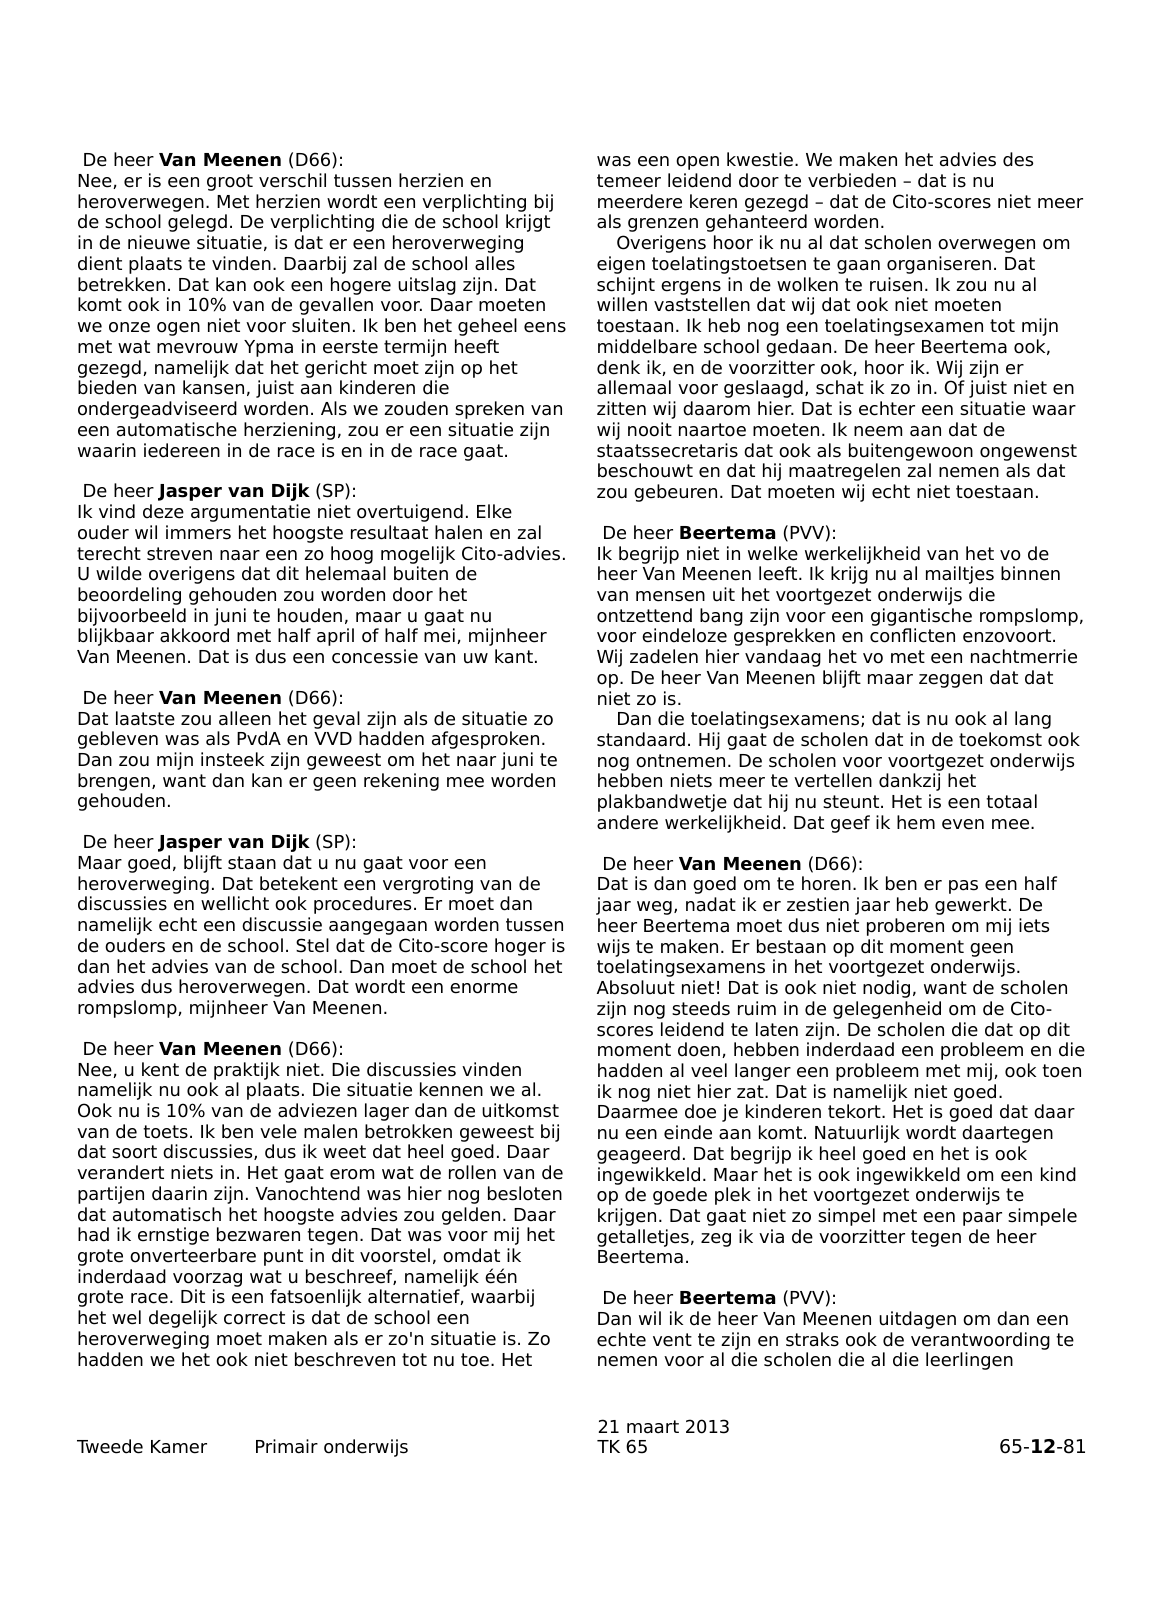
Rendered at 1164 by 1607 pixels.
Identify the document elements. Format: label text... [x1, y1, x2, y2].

text De heer Jasper van Dijk (SP): [77, 481, 567, 502]
text De heer Beertema (PVV): [596, 1288, 1087, 1309]
text De heer Van Meenen (D66): [77, 688, 567, 708]
text De heer Van Meenen (D66): [77, 150, 567, 171]
text Ik begrijp niet in welke werkelijkheid van het vo de heer Van Meenen leeft. Ik krijg nu al mailtjes binnen van mensen uit het voortgezet onderwijs die ontzettend bang zijn voor een gigantische rompslomp, voor eindeloze gesprekken en conflicten enzovoort. Wij zadelen hier vandaag het vo met een nachtmerrie op. De heer Van Meenen blijft maar zeggen dat dat niet zo is. [596, 543, 1087, 709]
text De heer Van Meenen (D66): [596, 853, 1087, 874]
text De heer Jasper van Dijk (SP): [77, 832, 567, 853]
text De heer Beertema (PVV): [596, 523, 1087, 543]
text Overigens hoor ik nu al dat scholen overwegen om eigen toelatingstoetsen te gaan organiseren. Dat schijnt ergens in de wolken te ruisen. Ik zou nu al willen vaststellen dat wij dat ook niet moeten toestaan. Ik heb nog een toelatingsexamen tot mijn middelbare school gedaan. De heer Beertema ook, denk ik, en de voorzitter ook, hoor ik. Wij zijn er allemaal voor geslaagd, schat ik zo in. Of juist niet en zitten wij daarom hier. Dat is echter een situatie waar wij nooit naartoe moeten. Ik neem aan dat de staatssecretaris dat ook als buitengewoon ongewenst beschouwt en dat hij maatregelen zal nemen als dat zou gebeuren. Dat moeten wij echt niet toestaan. [596, 233, 1087, 503]
text Maar goed, blijft staan dat u nu gaat voor een heroverweging. Dat betekent een vergroting van de discussies en wellicht ook procedures. Er moet dan namelijk echt een discussie aangegaan worden tussen de ouders en de school. Stel dat de Cito-score hoger is dan het advies van de school. Dan moet de school het advies dus heroverwegen. Dat wordt een enorme rompslomp, mijnheer Van Meenen. [77, 853, 567, 1019]
text Dat laatste zou alleen het geval zijn als de situatie zo gebleven was als PvdA en VVD hadden afgesproken. Dan zou mijn insteek zijn geweest om het naar juni te brengen, want dan kan er geen rekening mee worden gehouden. [77, 708, 567, 812]
text Nee, u kent de praktijk niet. Die discussies vinden namelijk nu ook al plaats. Die situatie kennen we al. Ook nu is 10% van de adviezen lager dan de uitkomst van de toets. Ik ben vele malen betrokken geweest bij dat soort discussies, dus ik weet dat heel goed. Daar verandert niets in. Het gaat erom wat de rollen van de partijen daarin zijn. Vanochtend was hier nog besloten dat automatisch het hoogste advies zou gelden. Daar had ik ernstige bezwaren tegen. Dat was voor mij het grote onverteerbare punt in dit voorstel, omdat ik inderdaad voorzag wat u beschreef, namelijk één grote race. Dit is een fatsoenlijk alternatief, waarbij het wel degelijk correct is dat de school een heroverweging moet maken als er zo'n situatie is. Zo hadden we het ook niet beschreven tot nu toe. Het [77, 1059, 567, 1370]
text Dan wil ik de heer Van Meenen uitdagen om dan een echte vent te zijn en straks ook de verantwoording te nemen voor al die scholen die al die leerlingen [596, 1309, 1087, 1371]
text De heer Van Meenen (D66): [77, 1039, 567, 1059]
text Nee, er is een groot verschil tussen herzien en heroverwegen. Met herzien wordt een verplichting bij de school gelegd. De verplichting die de school krijgt in de nieuwe situatie, is dat er een heroverweging dient plaats te vinden. Daarbij zal de school alles betrekken. Dat kan ook een hogere uitslag zijn. Dat komt ook in 10% van de gevallen voor. Daar moeten we onze ogen niet voor sluiten. Ik ben het geheel eens met wat mevrouw Ypma in eerste termijn heeft gezegd, namelijk dat het gericht moet zijn op het bieden van kansen, juist aan kinderen die ondergeadviseerd worden. Als we zouden spreken van een automatische herziening, zou er een situatie zijn waarin iedereen in de race is en in de race gaat. [77, 171, 567, 461]
text was een open kwestie. We maken het advies des temeer leidend door te verbieden – dat is nu meerdere keren gezegd – dat de Cito-scores niet meer als grenzen gehanteerd worden. [596, 150, 1087, 233]
text Dat is dan goed om te horen. Ik ben er pas een half jaar weg, nadat ik er zestien jaar heb gewerkt. De heer Beertema moet dus niet proberen om mij iets wijs te maken. Er bestaan op dit moment geen toelatingsexamens in het voortgezet onderwijs. Absoluut niet! Dat is ook niet nodig, want de scholen zijn nog steeds ruim in de gelegenheid om de Cito-scores leidend te laten zijn. De scholen die dat op dit moment doen, hebben inderdaad een probleem en die hadden al veel langer een probleem met mij, ook toen ik nog niet hier zat. Dat is namelijk niet goed. Daarmee doe je kinderen tekort. Het is goed dat daar nu een einde aan komt. Natuurlijk wordt daartegen geageerd. Dat begrijp ik heel goed en het is ook ingewikkeld. Maar het is ook ingewikkeld om een kind op de goede plek in het voortgezet onderwijs te krijgen. Dat gaat niet zo simpel met een paar simpele getalletjes, zeg ik via de voorzitter tegen de heer Beertema. [596, 874, 1087, 1268]
text Dan die toelatingsexamens; dat is nu ook al lang standaard. Hij gaat de scholen dat in de toekomst ook nog ontnemen. De scholen voor voortgezet onderwijs hebben niets meer te vertellen dankzij het plakbandwetje dat hij nu steunt. Het is een totaal andere werkelijkheid. Dat geef ik hem even mee. [596, 709, 1087, 833]
text Ik vind deze argumentatie niet overtuigend. Elke ouder wil immers het hoogste resultaat halen en zal terecht streven naar een zo hoog mogelijk Cito-advies. U wilde overigens dat dit helemaal buiten de beoordeling gehouden zou worden door het bijvoorbeeld in juni te houden, maar u gaat nu blijkbaar akkoord met half april of half mei, mijnheer Van Meenen. Dat is dus een concessie van uw kant. [77, 502, 567, 668]
